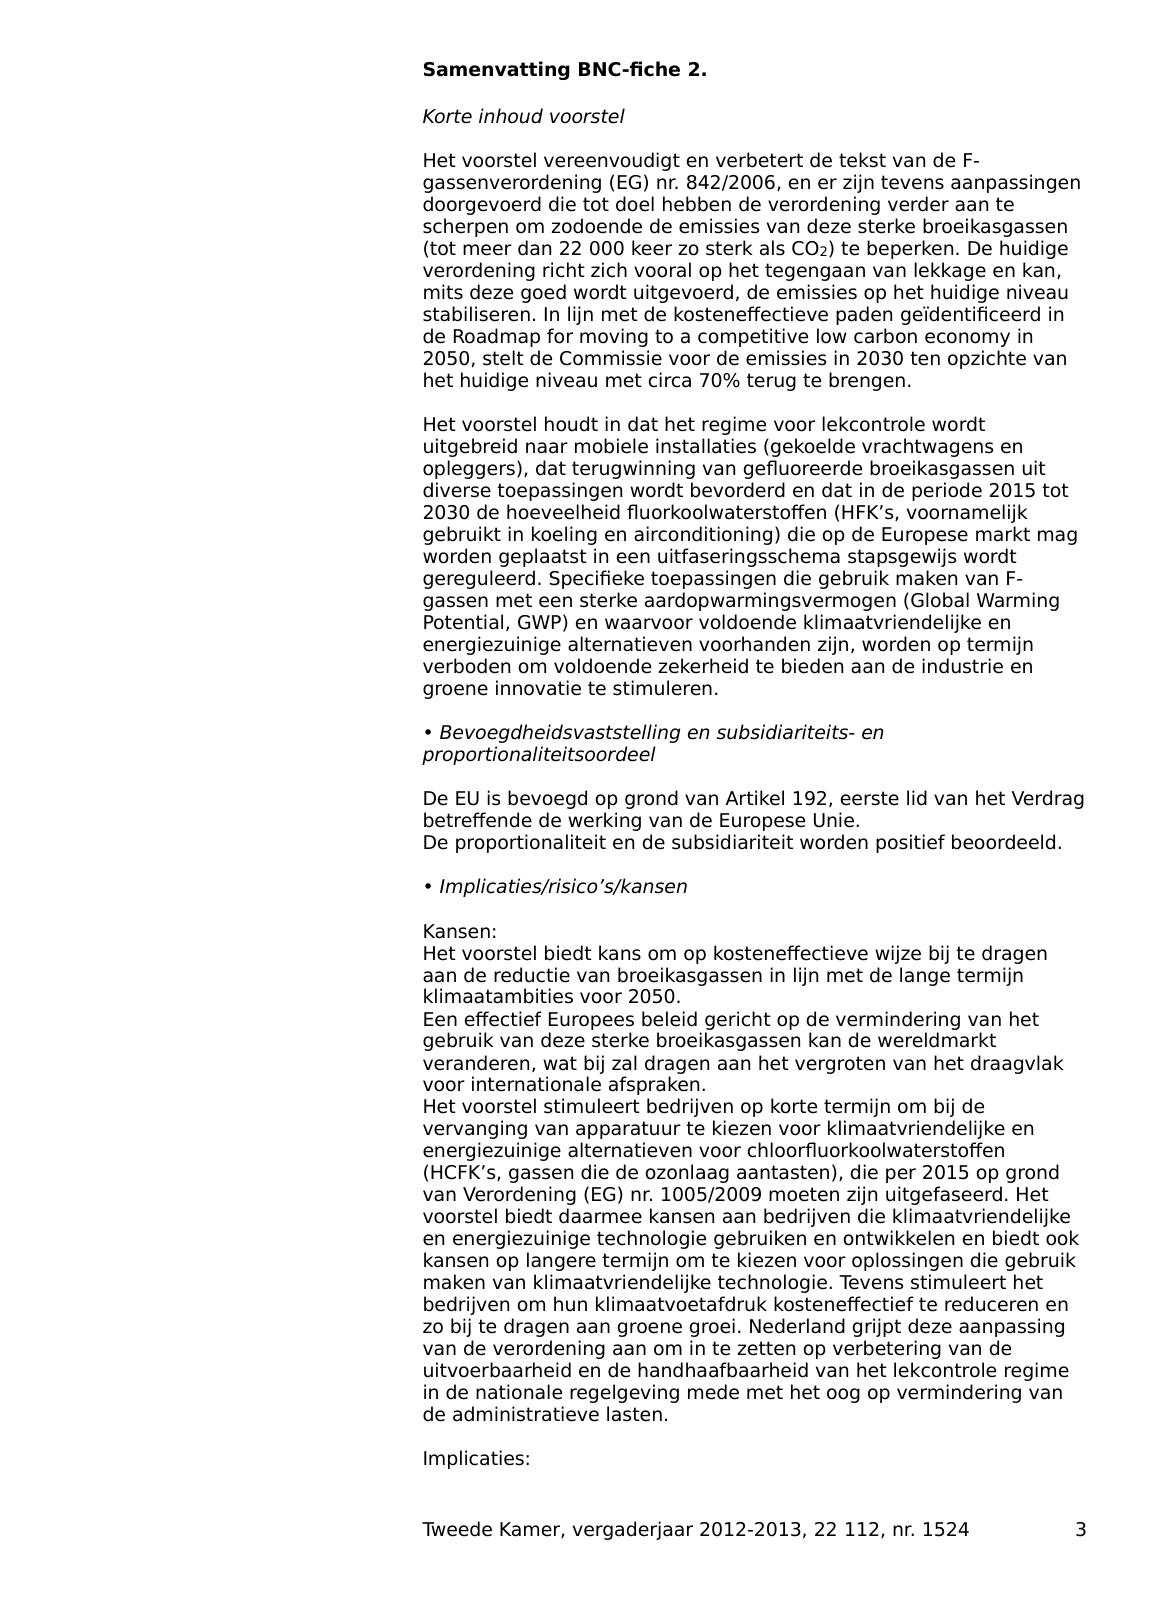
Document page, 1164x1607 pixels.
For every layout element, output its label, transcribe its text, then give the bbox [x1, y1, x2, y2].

text De EU is bevoegd op grond van Artikel 192, eerste lid van het Verdrag betreffende de werking van de Europese Unie. [422, 788, 1087, 832]
text De proportionaliteit en de subsidiariteit worden positief beoordeeld. [422, 832, 1087, 854]
text Kansen: [422, 921, 1087, 942]
subtitle • Implicaties/risico’s/kansen [422, 876, 1087, 898]
text Het voorstel biedt kans om op kosteneffectieve wijze bij te dragen aan de reductie van broeikasgassen in lijn met de lange termijn klimaatambities voor 2050. [422, 942, 1087, 1008]
subtitle Korte inhoud voorstel [422, 106, 1087, 128]
text Het voorstel houdt in dat het regime voor lekcontrole wordt uitgebreid naar mobiele installaties (gekoelde vrachtwagens en opleggers), dat terugwinning van gefluoreerde broeikasgassen uit diverse toepassingen wordt bevorderd en dat in de periode 2015 tot 2030 de hoeveelheid fluorkoolwaterstoffen (HFK’s, voornamelijk gebruikt in koeling en airconditioning) die op de Europese markt mag worden geplaatst in een uitfaseringsschema stapsgewijs wordt gereguleerd. Specifieke toepassingen die gebruik maken van F-gassen met een sterke aardopwarmingsvermogen (Global Warming Potential, GWP) en waarvoor voldoende klimaatvriendelijke en energiezuinige alternatieven voorhanden zijn, worden op termijn verboden om voldoende zekerheid te bieden aan de industrie en groene innovatie te stimuleren. [422, 414, 1087, 700]
subtitle • Bevoegdheidsvaststelling en subsidiariteits- en proportionaliteitsoordeel [422, 722, 1087, 766]
text Implicaties: [422, 1448, 1087, 1470]
text Een effectief Europees beleid gericht op de vermindering van het gebruik van deze sterke broeikasgassen kan de wereldmarkt veranderen, wat bij zal dragen aan het vergroten van het draagvlak voor internationale afspraken. [422, 1008, 1087, 1096]
text Het voorstel stimuleert bedrijven op korte termijn om bij de vervanging van apparatuur te kiezen voor klimaatvriendelijke en energiezuinige alternatieven voor chloorfluorkoolwaterstoffen (HCFK’s, gassen die de ozonlaag aantasten), die per 2015 op grond van Verordening (EG) nr. 1005/2009 moeten zijn uitgefaseerd. Het voorstel biedt daarmee kansen aan bedrijven die klimaatvriendelijke en energiezuinige technologie gebruiken en ontwikkelen en biedt ook kansen op langere termijn om te kiezen voor oplossingen die gebruik maken van klimaatvriendelijke technologie. Tevens stimuleert het bedrijven om hun klimaatvoetafdruk kosteneffectief te reduceren en zo bij te dragen aan groene groei. Nederland grijpt deze aanpassing van de verordening aan om in te zetten op verbetering van de uitvoerbaarheid en de handhaafbaarheid van het lekcontrole regime in de nationale regelgeving mede met het oog op vermindering van de administratieve lasten. [422, 1096, 1087, 1426]
text Het voorstel vereenvoudigt en verbetert de tekst van de F-gassenverordening (EG) nr. 842/2006, en er zijn tevens aanpassingen doorgevoerd die tot doel hebben de verordening verder aan te scherpen om zodoende de emissies van deze sterke broeikasgassen (tot meer dan 22 000 keer zo sterk als CO2) te beperken. De huidige verordening richt zich vooral op het tegengaan van lekkage en kan, mits deze goed wordt uitgevoerd, de emissies op het huidige niveau stabiliseren. In lijn met de kosteneffectieve paden geïdentificeerd in de Roadmap for moving to a competitive low carbon economy in 2050, stelt de Commissie voor de emissies in 2030 ten opzichte van het huidige niveau met circa 70% terug te brengen. [422, 150, 1087, 392]
subtitle Samenvatting BNC-fiche 2. [422, 59, 1087, 81]
